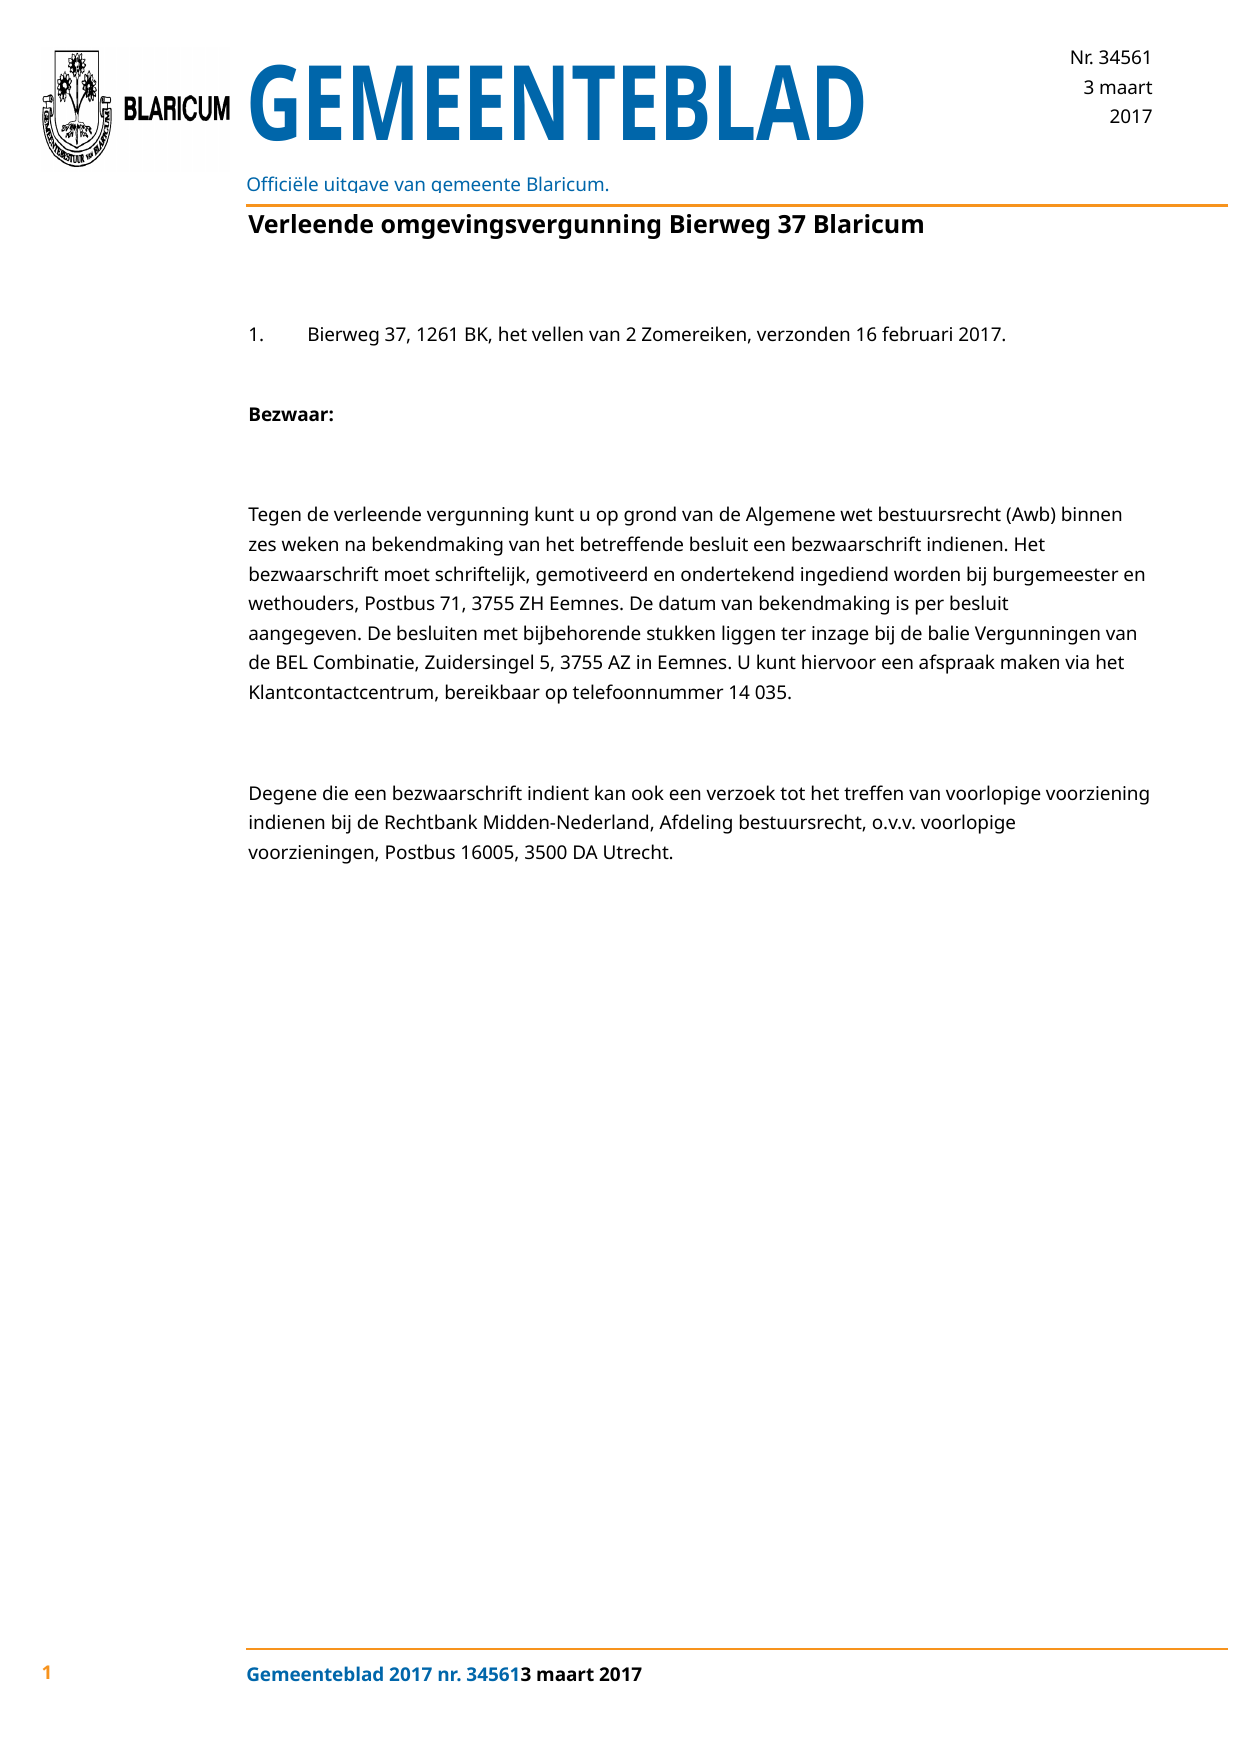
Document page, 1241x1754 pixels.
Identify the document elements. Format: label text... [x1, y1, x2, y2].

text Bezwaar: [248, 401, 1152, 426]
text Degene die een bezwaarschrift indient kan ook een verzoek tot het treffen van voorlopige voorziening indienen bij de Rechtbank Midden-Nederland, Afdeling bestuursrecht, o.v.v. voorlopige voorzieningen, Postbus 16005, 3500 DA Utrecht. [248, 780, 1152, 865]
text Tegen de verleende vergunning kunt u op grond van de Algemene wet bestuursrecht (Awb) binnen zes weken na bekendmaking van het betreffende besluit een bezwaarschrift indienen. Het bezwaarschrift moet schriftelijk, gemotiveerd en ondertekend ingediend worden bij burgemeester en wethouders, Postbus 71, 3755 ZH Eemnes. De datum van bekendmaking is per besluit aangegeven. De besluiten met bijbehorende stukken liggen ter inzage bij de balie Vergunningen van de BEL Combinatie, Zuidersingel 5, 3755 AZ in Eemnes. U kunt hiervoor een afspraak maken via het Klantcontactcentrum, bereikbaar op telefoonnummer 14 035. [248, 502, 1152, 705]
list Bierweg 37, 1261 BK, het vellen van 2 Zomereiken, verzonden 16 februari 2017. [248, 321, 1152, 346]
picture [41, 47, 231, 172]
text Verleende omgevingsvergunning Bierweg 37 Blaricum [248, 207, 1152, 241]
